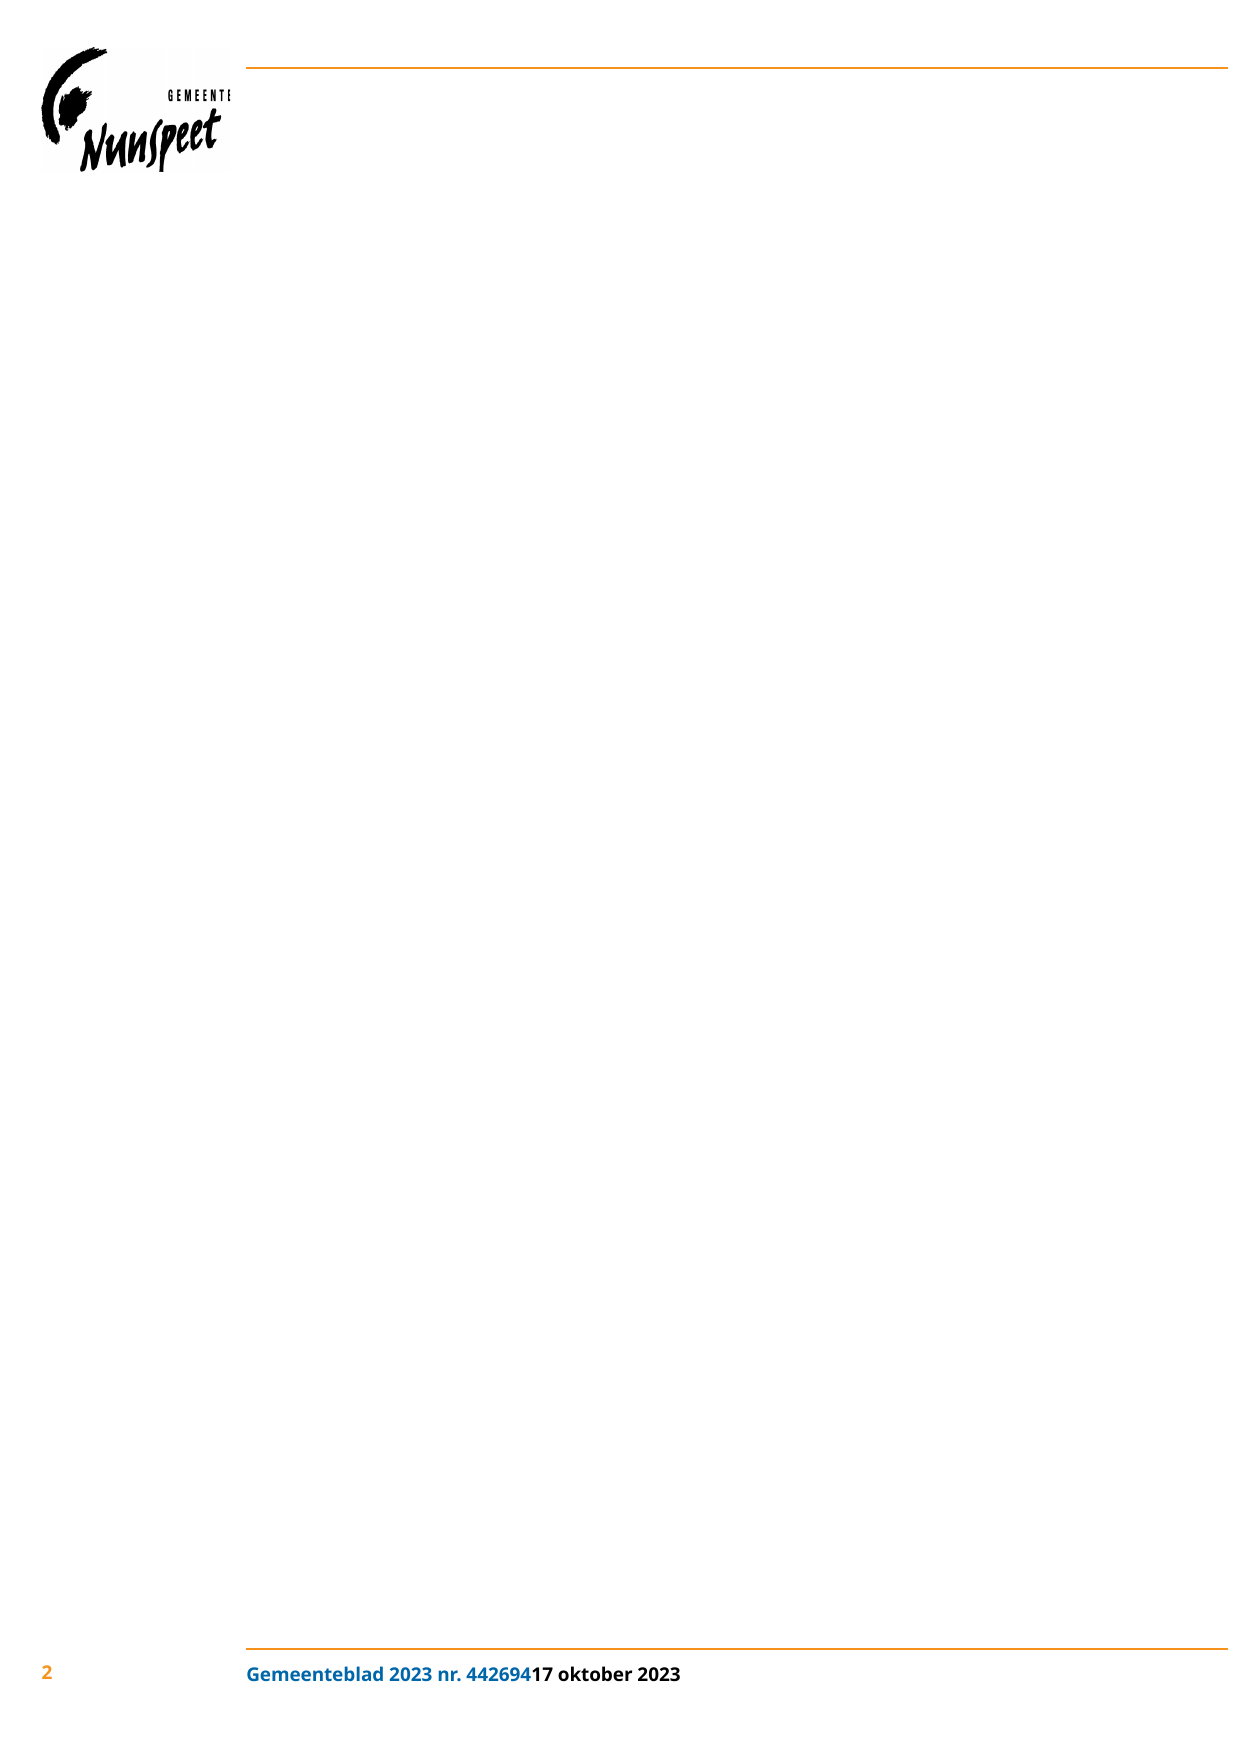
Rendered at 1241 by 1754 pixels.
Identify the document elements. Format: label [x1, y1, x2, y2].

picture [41, 47, 231, 172]
